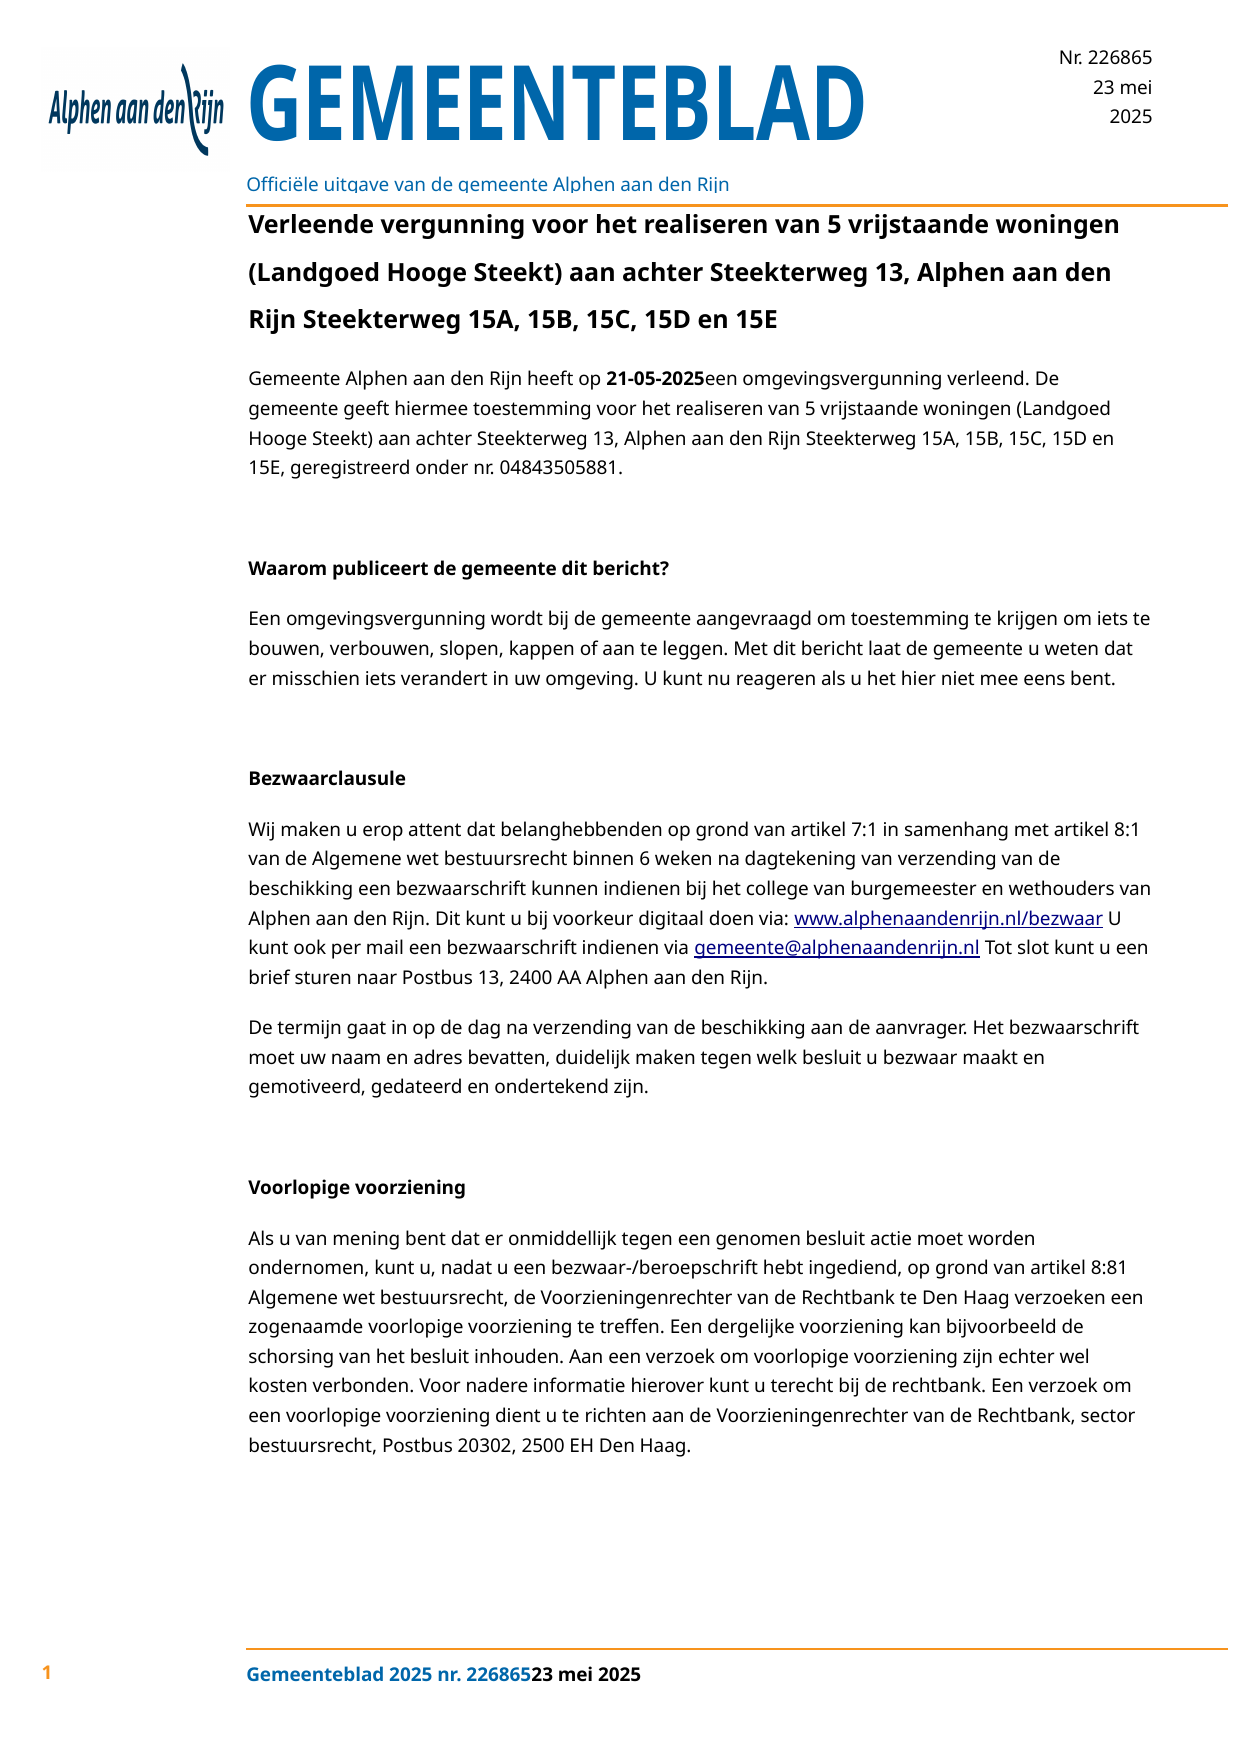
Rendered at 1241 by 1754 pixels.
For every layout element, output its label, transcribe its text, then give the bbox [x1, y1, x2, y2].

picture [41, 47, 231, 172]
text Voorlopige voorziening [248, 1174, 1152, 1200]
text Verleende vergunning voor het realiseren van 5 vrijstaande woningen (Landgoed Hooge Steekt) aan achter Steekterweg 13, Alphen aan den Rijn Steekterweg 15A, 15B, 15C, 15D en 15E [248, 207, 1152, 336]
text Gemeente Alphen aan den Rijn heeft op 21-05-2025een omgevingsvergunning verleend. De gemeente geeft hiermee toestemming voor het realiseren van 5 vrijstaande woningen (Landgoed Hooge Steekt) aan achter Steekterweg 13, Alphen aan den Rijn Steekterweg 15A, 15B, 15C, 15D en 15E, geregistreerd onder nr. 04843505881. [248, 366, 1152, 480]
text Waarom publiceert de gemeente dit bericht? [248, 555, 1152, 581]
text Een omgevingsvergunning wordt bij de gemeente aangevraagd om toestemming te krijgen om iets te bouwen, verbouwen, slopen, kappen of aan te leggen. Met dit bericht laat de gemeente u weten dat er misschien iets verandert in uw omgeving. U kunt nu reageren als u het hier niet mee eens bent. [248, 606, 1152, 690]
text Als u van mening bent dat er onmiddellijk tegen een genomen besluit actie moet worden ondernomen, kunt u, nadat u een bezwaar-/beroepschrift hebt ingediend, op grond van artikel 8:81 Algemene wet bestuursrecht, de Voorzieningenrechter van de Rechtbank te Den Haag verzoeken een zogenaamde voorlopige voorziening te treffen. Een dergelijke voorziening kan bijvoorbeeld de schorsing van het besluit inhouden. Aan een verzoek om voorlopige voorziening zijn echter wel kosten verbonden. Voor nadere informatie hierover kunt u terecht bij de rechtbank. Een verzoek om een voorlopige voorziening dient u te richten aan de Voorzieningenrechter van de Rechtbank, sector bestuursrecht, Postbus 20302, 2500 EH Den Haag. [248, 1225, 1152, 1457]
text Bezwaarclausule [248, 766, 1152, 791]
text De termijn gaat in op de dag na verzending van de beschikking aan de aanvrager. Het bezwaarschrift moet uw naam en adres bevatten, duidelijk maken tegen welk besluit u bezwaar maakt en gemotiveerd, gedateerd en ondertekend zijn. [248, 1014, 1152, 1099]
text Wij maken u erop attent dat belanghebbenden op grond van artikel 7:1 in samenhang met artikel 8:1 van de Algemene wet bestuursrecht binnen 6 weken na dagtekening van verzending van de beschikking een bezwaarschrift kunnen indienen bij het college van burgemeester en wethouders van Alphen aan den Rijn. Dit kunt u bij voorkeur digitaal doen via: www.alphenaandenrijn.nl/bezwaar U kunt ook per mail een bezwaarschrift indienen via gemeente@alphenaandenrijn.nl Tot slot kunt u een brief sturen naar Postbus 13, 2400 AA Alphen aan den Rijn. [248, 816, 1152, 989]
